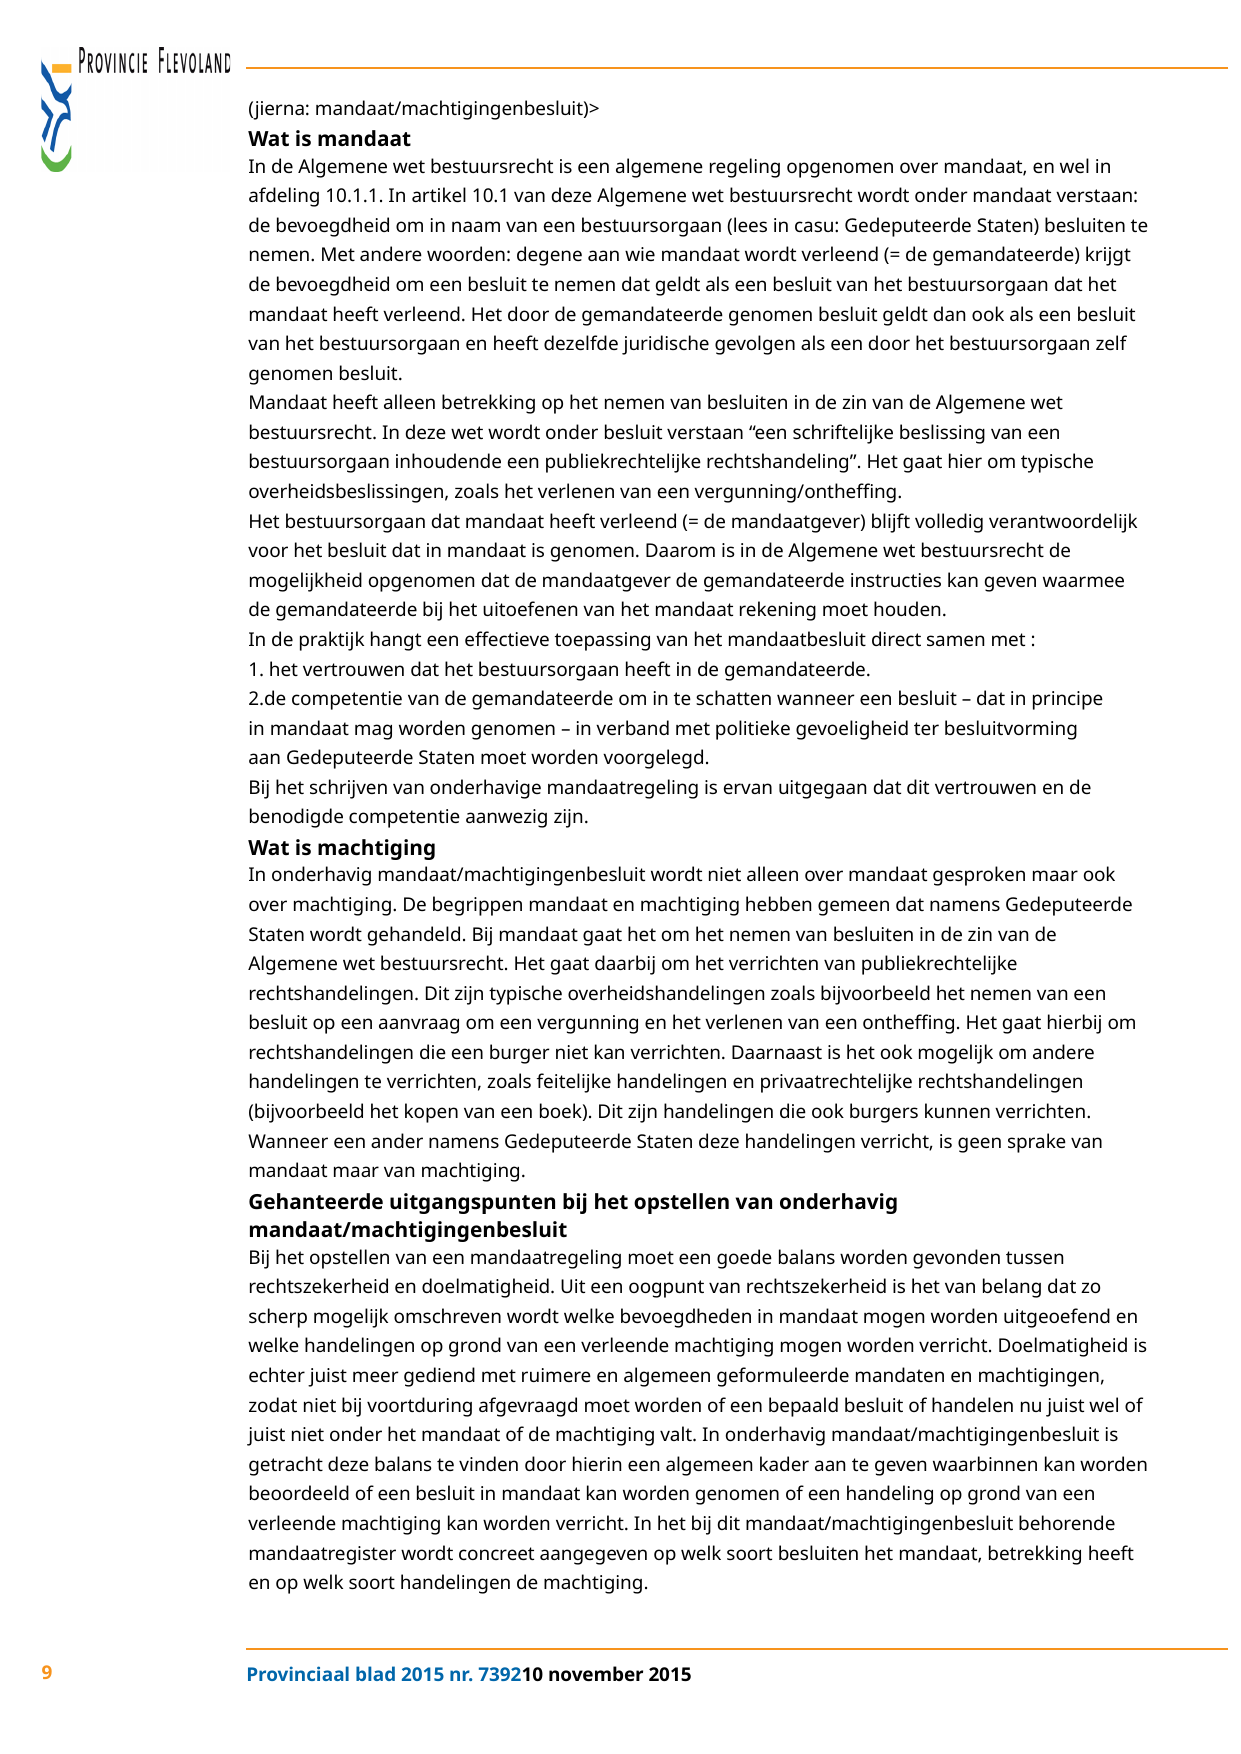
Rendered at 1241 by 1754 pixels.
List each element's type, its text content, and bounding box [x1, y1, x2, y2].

text Gehanteerde uitgangspunten bij het opstellen van onderhavig mandaat/machtigingenbesluit [248, 1187, 1152, 1244]
text In de praktijk hangt een effectieve toepassing van het mandaatbesluit direct samen met : [248, 626, 1152, 652]
text Wat is mandaat [248, 124, 1152, 153]
text Bij het opstellen van een mandaatregeling moet een goede balans worden gevonden tussen rechtszekerheid en doelmatigheid. Uit een oogpunt van rechtszekerheid is het van belang dat zo scherp mogelijk omschreven wordt welke bevoegdheden in mandaat mogen worden uitgeoefend en welke handelingen op grond van een verleende machtiging mogen worden verricht. Doelmatigheid is echter juist meer gediend met ruimere en algemeen geformuleerde mandaten en machtigingen, zodat niet bij voortduring afgevraagd moet worden of een bepaald besluit of handelen nu juist wel of juist niet onder het mandaat of de machtiging valt. In onderhavig mandaat/machtigingenbesluit is getracht deze balans te vinden door hierin een algemeen kader aan te geven waarbinnen kan worden beoordeeld of een besluit in mandaat kan worden genomen of een handeling op grond van een verleende machtiging kan worden verricht. In het bij dit mandaat/machtigingenbesluit behorende mandaatregister wordt concreet aangegeven op welk soort besluiten het mandaat, betrekking heeft en op welk soort handelingen de machtiging. [248, 1244, 1152, 1595]
text Mandaat heeft alleen betrekking op het nemen van besluiten in de zin van de Algemene wet bestuursrecht. In deze wet wordt onder besluit verstaan “een schriftelijke beslissing van een bestuursorgaan inhoudende een publiekrechtelijke rechtshandeling”. Het gaat hier om typische overheidsbeslissingen, zoals het verlenen van een vergunning/ontheffing. [248, 389, 1152, 504]
text aan Gedeputeerde Staten moet worden voorgelegd. [248, 744, 1152, 770]
text 2.de competentie van de gemandateerde om in te schatten wanneer een besluit – dat in principe [248, 685, 1152, 711]
text 1. het vertrouwen dat het bestuursorgaan heeft in de gemandateerde. [248, 656, 1152, 681]
picture [41, 47, 231, 172]
text In de Algemene wet bestuursrecht is een algemene regeling opgenomen over mandaat, en wel in afdeling 10.1.1. In artikel 10.1 van deze Algemene wet bestuursrecht wordt onder mandaat verstaan: de bevoegdheid om in naam van een bestuursorgaan (lees in casu: Gedeputeerde Staten) besluiten te nemen. Met andere woorden: degene aan wie mandaat wordt verleend (= de gemandateerde) krijgt de bevoegdheid om een besluit te nemen dat geldt als een besluit van het bestuursorgaan dat het mandaat heeft verleend. Het door de gemandateerde genomen besluit geldt dan ook als een besluit van het bestuursorgaan en heeft dezelfde juridische gevolgen als een door het bestuursorgaan zelf genomen besluit. [248, 153, 1152, 386]
text In onderhavig mandaat/machtigingenbesluit wordt niet alleen over mandaat gesproken maar ook over machtiging. De begrippen mandaat en machtiging hebben gemeen dat namens Gedeputeerde Staten wordt gehandeld. Bij mandaat gaat het om het nemen van besluiten in de zin van de Algemene wet bestuursrecht. Het gaat daarbij om het verrichten van publiekrechtelijke rechtshandelingen. Dit zijn typische overheidshandelingen zoals bijvoorbeeld het nemen van een besluit op een aanvraag om een vergunning en het verlenen van een ontheffing. Het gaat hierbij om rechtshandelingen die een burger niet kan verrichten. Daarnaast is het ook mogelijk om andere handelingen te verrichten, zoals feitelijke handelingen en privaatrechtelijke rechtshandelingen (bijvoorbeeld het kopen van een boek). Dit zijn handelingen die ook burgers kunnen verrichten. Wanneer een ander namens Gedeputeerde Staten deze handelingen verricht, is geen sprake van mandaat maar van machtiging. [248, 862, 1152, 1183]
text Wat is machtiging [248, 833, 1152, 862]
text Het bestuursorgaan dat mandaat heeft verleend (= de mandaatgever) blijft volledig verantwoordelijk voor het besluit dat in mandaat is genomen. Daarom is in de Algemene wet bestuursrecht de mogelijkheid opgenomen dat de mandaatgever de gemandateerde instructies kan geven waarmee de gemandateerde bij het uitoefenen van het mandaat rekening moet houden. [248, 508, 1152, 622]
text (jierna: mandaat/machtigingenbesluit)> [248, 95, 1152, 121]
text in mandaat mag worden genomen – in verband met politieke gevoeligheid ter besluitvorming [248, 715, 1152, 741]
text Bij het schrijven van onderhavige mandaatregeling is ervan uitgegaan dat dit vertrouwen en de benodigde competentie aanwezig zijn. [248, 774, 1152, 829]
